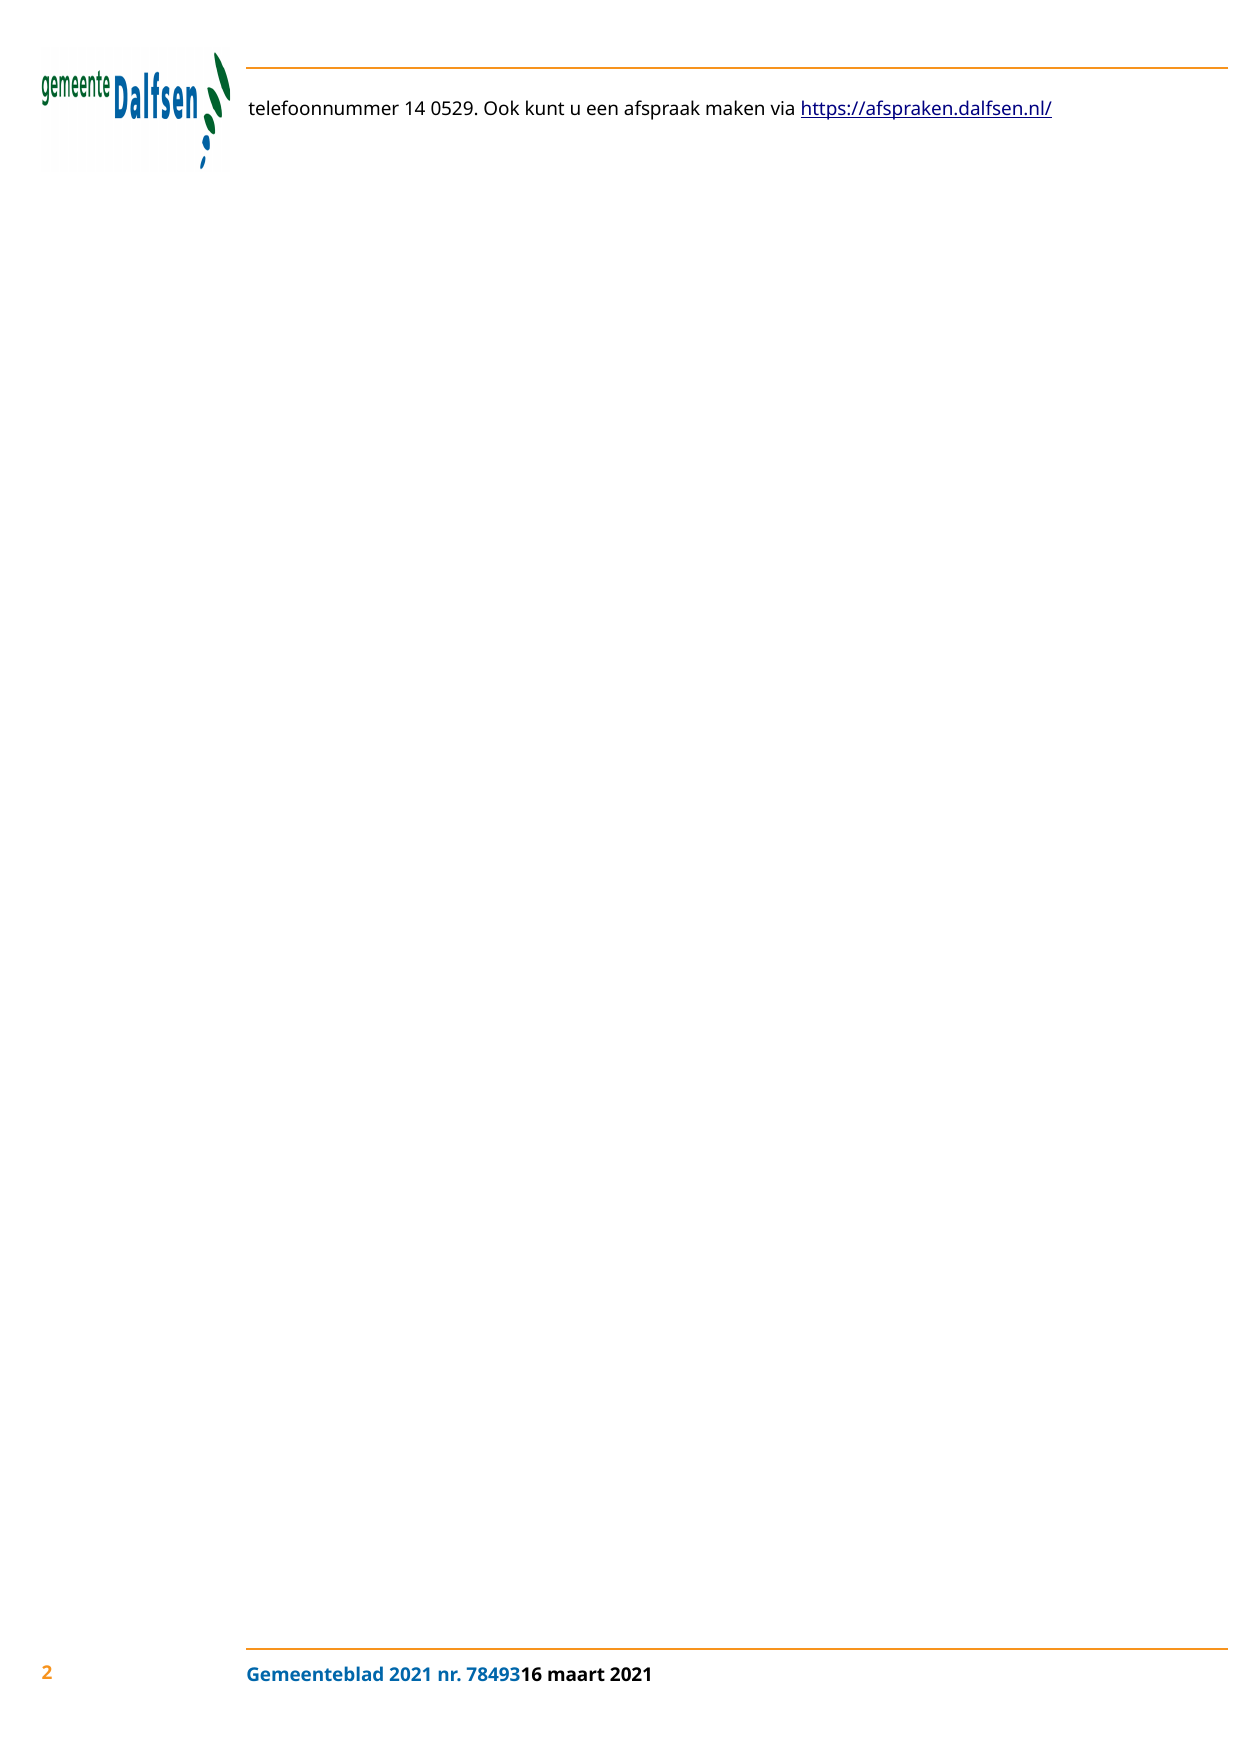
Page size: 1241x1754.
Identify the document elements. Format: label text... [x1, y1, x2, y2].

text telefoonnummer 14 0529. Ook kunt u een afspraak maken via https://afspraken.dalfsen.nl/ [248, 95, 1152, 121]
picture [41, 47, 231, 172]
